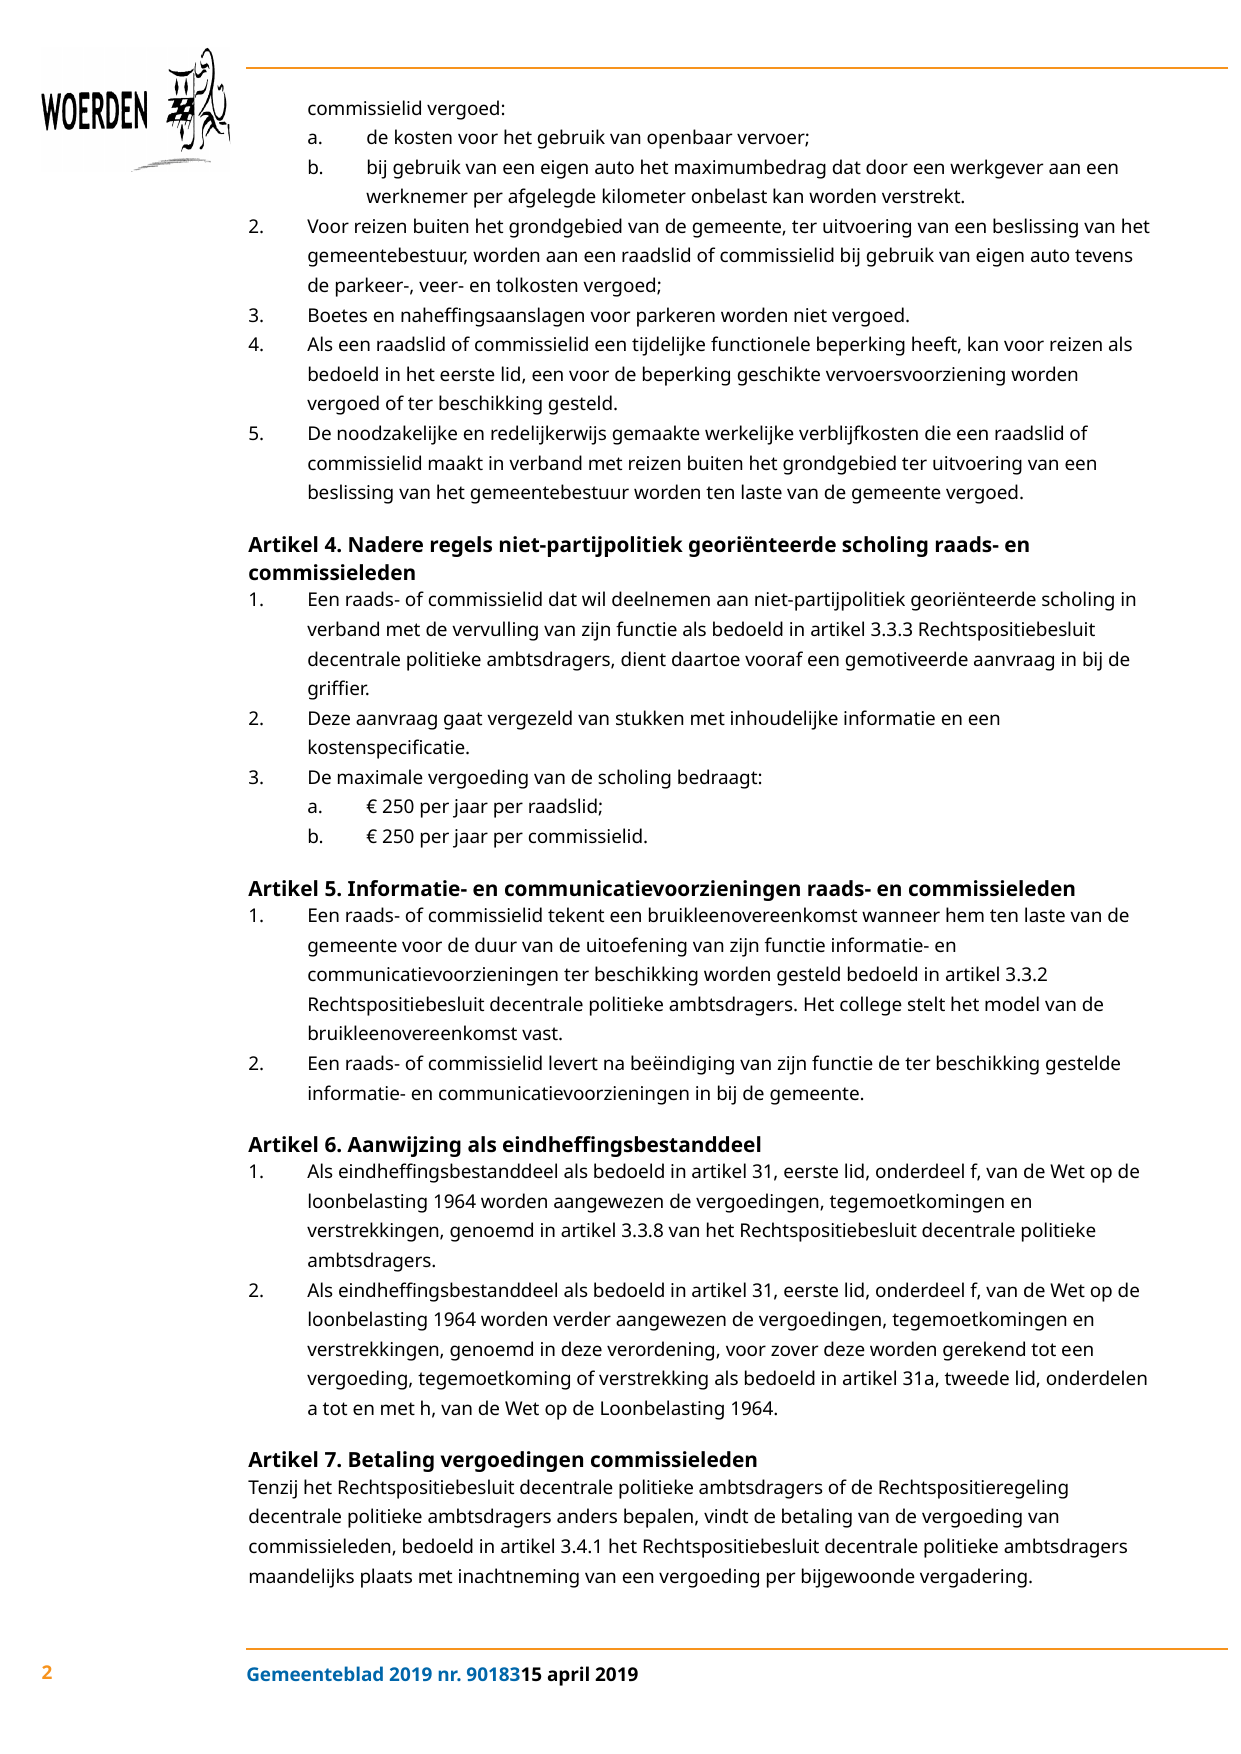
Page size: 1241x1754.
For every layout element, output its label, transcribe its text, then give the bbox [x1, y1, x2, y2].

list Als eindheffingsbestanddeel als bedoeld in artikel 31, eerste lid, onderdeel f, van de Wet op de loonbelasting 1964 worden verder aangewezen de vergoedingen, tegemoetkomingen en verstrekkingen, genoemd in deze verordening, voor zover deze worden gerekend tot een vergoeding, tegemoetkoming of verstrekking als bedoeld in artikel 31a, tweede lid, onderdelen a tot en met h, van de Wet op de Loonbelasting 1964. [248, 1277, 1152, 1421]
list Een raads- of commissielid levert na beëindiging van zijn functie de ter beschikking gestelde informatie- en communicatievoorzieningen in bij de gemeente. [248, 1050, 1152, 1105]
list bij gebruik van een eigen auto het maximumbedrag dat door een werkgever aan een werknemer per afgelegde kilometer onbelast kan worden verstrekt. [307, 154, 1152, 209]
list Boetes en naheffingsaanslagen voor parkeren worden niet vergoed. [248, 302, 1152, 328]
list Een raads- of commissielid tekent een bruikleenovereenkomst wanneer hem ten laste van de gemeente voor de duur van de uitoefening van zijn functie informatie- en communicatievoorzieningen ter beschikking worden gesteld bedoeld in artikel 3.3.2 Rechtspositiebesluit decentrale politieke ambtsdragers. Het college stelt het model van de bruikleenovereenkomst vast. [248, 902, 1152, 1046]
list commissielid vergoed: [248, 95, 1152, 121]
list De maximale vergoeding van de scholing bedraagt: [248, 764, 1152, 790]
list € 250 per jaar per commissielid. [307, 823, 1152, 849]
list Een raads- of commissielid dat wil deelnemen aan niet-partijpolitiek georiënteerde scholing in verband met de vervulling van zijn functie als bedoeld in artikel 3.3.3 Rechtspositiebesluit decentrale politieke ambtsdragers, dient daartoe vooraf een gemotiveerde aanvraag in bij de griffier. [248, 587, 1152, 701]
list Als eindheffingsbestanddeel als bedoeld in artikel 31, eerste lid, onderdeel f, van de Wet op de loonbelasting 1964 worden aangewezen de vergoedingen, tegemoetkomingen en verstrekkingen, genoemd in artikel 3.3.8 van het Rechtspositiebesluit decentrale politieke ambtsdragers. [248, 1158, 1152, 1273]
text Artikel 4. Nadere regels niet-partijpolitiek georiënteerde scholing raads- en commissieleden [248, 530, 1152, 587]
list Als een raadslid of commissielid een tijdelijke functionele beperking heeft, kan voor reizen als bedoeld in het eerste lid, een voor de beperking geschikte vervoersvoorziening worden vergoed of ter beschikking gesteld. [248, 331, 1152, 416]
text Tenzij het Rechtspositiebesluit decentrale politieke ambtsdragers of de Rechtspositieregeling decentrale politieke ambtsdragers anders bepalen, vindt de betaling van de vergoeding van commissieleden, bedoeld in artikel 3.4.1 het Rechtspositiebesluit decentrale politieke ambtsdragers maandelijks plaats met inachtneming van een vergoeding per bijgewoonde vergadering. [248, 1474, 1152, 1588]
list Deze aanvraag gaat vergezeld van stukken met inhoudelijke informatie en een kostenspecificatie. [248, 705, 1152, 760]
list de kosten voor het gebruik van openbaar vervoer; [307, 124, 1152, 150]
text Artikel 5. Informatie- en communicatievoorzieningen raads- en commissieleden [248, 874, 1152, 902]
list € 250 per jaar per raadslid; [307, 794, 1152, 819]
list Voor reizen buiten het grondgebied van de gemeente, ter uitvoering van een beslissing van het gemeentebestuur, worden aan een raadslid of commissielid bij gebruik van eigen auto tevens de parkeer-, veer- en tolkosten vergoed; [248, 213, 1152, 298]
text Artikel 7. Betaling vergoedingen commissieleden [248, 1446, 1152, 1474]
text Artikel 6. Aanwijzing als eindheffingsbestanddeel [248, 1130, 1152, 1158]
list De noodzakelijke en redelijkerwijs gemaakte werkelijke verblijfkosten die een raadslid of commissielid maakt in verband met reizen buiten het grondgebied ter uitvoering van een beslissing van het gemeentebestuur worden ten laste van de gemeente vergoed. [248, 420, 1152, 505]
picture [41, 47, 231, 172]
